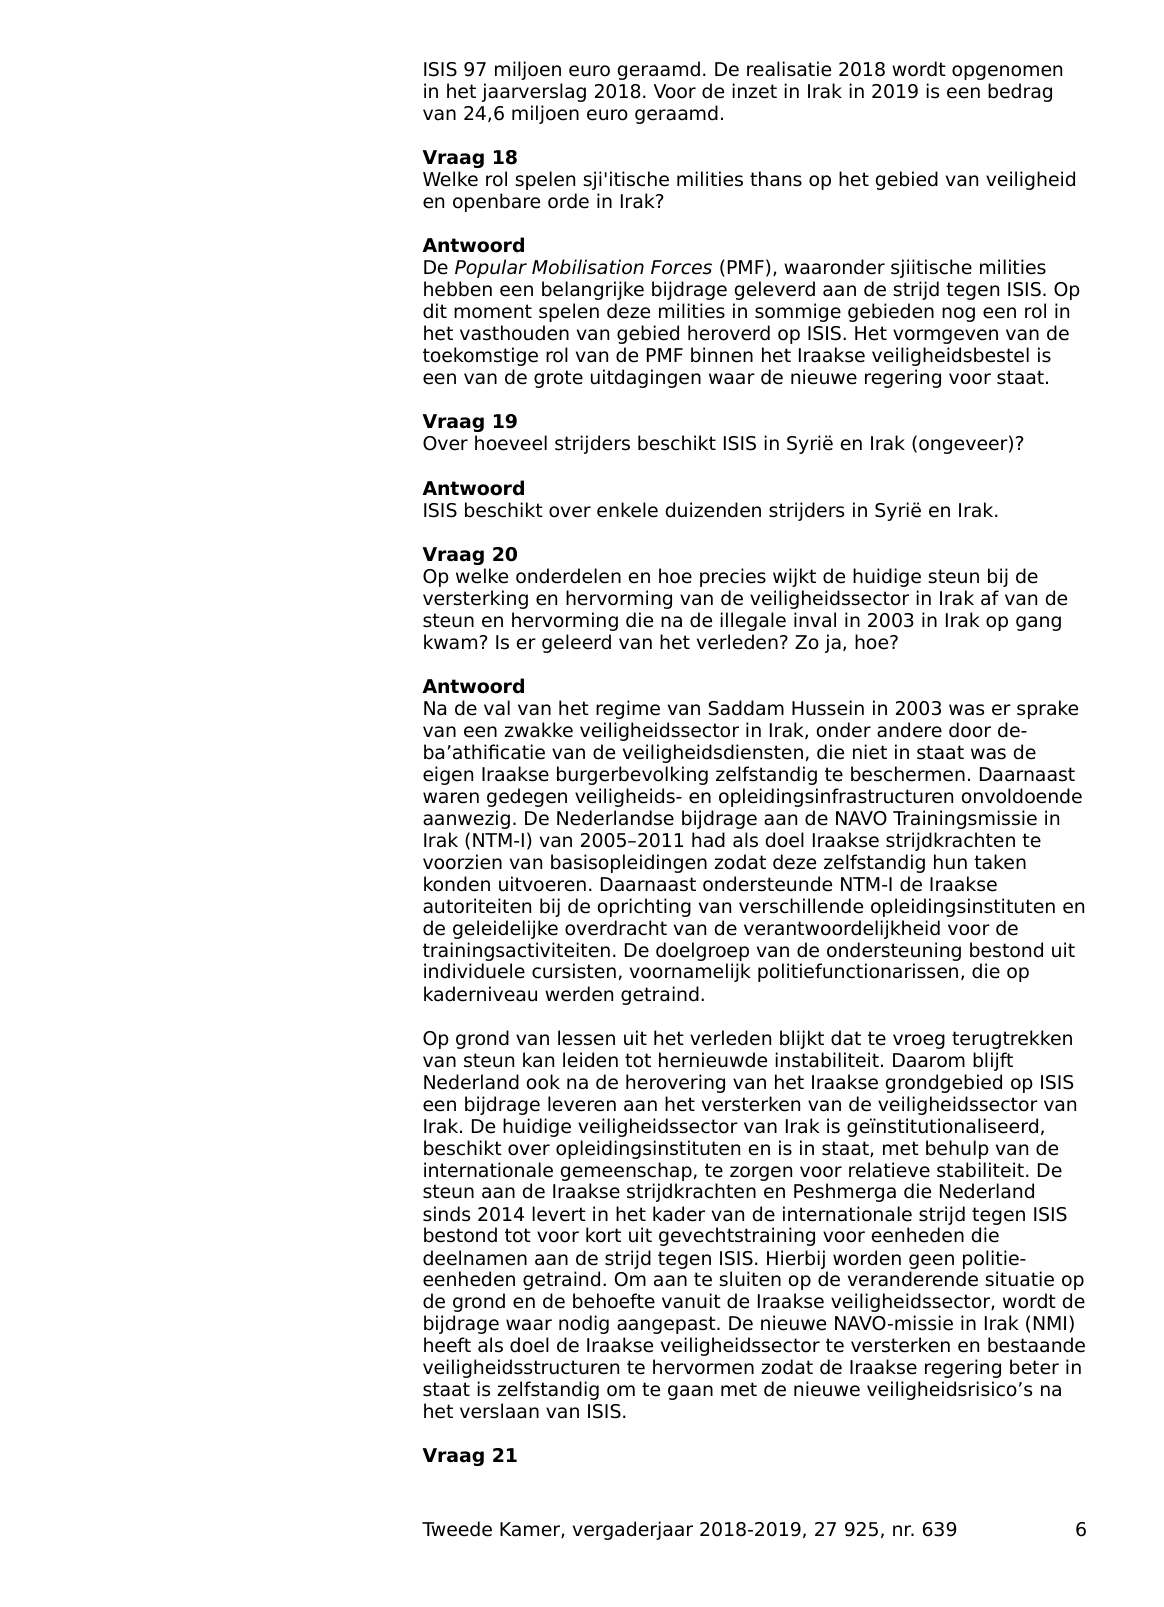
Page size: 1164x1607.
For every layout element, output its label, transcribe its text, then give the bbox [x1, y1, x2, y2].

text De Popular Mobilisation Forces (PMF), waaronder sjiitische milities hebben een belangrijke bijdrage geleverd aan de strijd tegen ISIS. Op dit moment spelen deze milities in sommige gebieden nog een rol in het vasthouden van gebied heroverd op ISIS. Het vormgeven van de toekomstige rol van de PMF binnen het Iraakse veiligheidsbestel is een van de grote uitdagingen waar de nieuwe regering voor staat. [422, 257, 1087, 389]
text ISIS beschikt over enkele duizenden strijders in Syrië en Irak. [422, 499, 1087, 521]
text ISIS 97 miljoen euro geraamd. De realisatie 2018 wordt opgenomen in het jaarverslag 2018. Voor de inzet in Irak in 2019 is een bedrag van 24,6 miljoen euro geraamd. [422, 59, 1087, 125]
text Op grond van lessen uit het verleden blijkt dat te vroeg terugtrekken van steun kan leiden tot hernieuwde instabiliteit. Daarom blijft Nederland ook na de herovering van het Iraakse grondgebied op ISIS een bijdrage leveren aan het versterken van de veiligheidssector van Irak. De huidige veiligheidssector van Irak is geïnstitutionaliseerd, beschikt over opleidingsinstituten en is in staat, met behulp van de internationale gemeenschap, te zorgen voor relatieve stabiliteit. De steun aan de Iraakse strijdkrachten en Peshmerga die Nederland sinds 2014 levert in het kader van de internationale strijd tegen ISIS bestond tot voor kort uit gevechtstraining voor eenheden die deelnamen aan de strijd tegen ISIS. Hierbij worden geen politie-eenheden getraind. Om aan te sluiten op de veranderende situatie op de grond en de behoefte vanuit de Iraakse veiligheidssector, wordt de bijdrage waar nodig aangepast. De nieuwe NAVO-missie in Irak (NMI) heeft als doel de Iraakse veiligheidssector te versterken en bestaande veiligheidsstructuren te hervormen zodat de Iraakse regering beter in staat is zelfstandig om te gaan met de nieuwe veiligheidsrisico’s na het verslaan van ISIS. [422, 1028, 1087, 1423]
text Na de val van het regime van Saddam Hussein in 2003 was er sprake van een zwakke veiligheidssector in Irak, onder andere door de-ba’athificatie van de veiligheidsdiensten, die niet in staat was de eigen Iraakse burgerbevolking zelfstandig te beschermen. Daarnaast waren gedegen veiligheids- en opleidingsinfrastructuren onvoldoende aanwezig. De Nederlandse bijdrage aan de NAVO Trainingsmissie in Irak (NTM-I) van 2005–2011 had als doel Iraakse strijdkrachten te voorzien van basisopleidingen zodat deze zelfstandig hun taken konden uitvoeren. Daarnaast ondersteunde NTM-I de Iraakse autoriteiten bij de oprichting van verschillende opleidingsinstituten en de geleidelijke overdracht van de verantwoordelijkheid voor de trainingsactiviteiten. De doelgroep van de ondersteuning bestond uit individuele cursisten, voornamelijk politiefunctionarissen, die op kaderniveau werden getraind. [422, 698, 1087, 1005]
text Antwoord [422, 477, 1087, 499]
text Vraag 21 [422, 1445, 1087, 1467]
text Over hoeveel strijders beschikt ISIS in Syrië en Irak (ongeveer)? [422, 433, 1087, 455]
text Vraag 19 [422, 411, 1087, 433]
text Antwoord [422, 676, 1087, 698]
text Welke rol spelen sji'itische milities thans op het gebied van veiligheid en openbare orde in Irak? [422, 169, 1087, 213]
text Vraag 20 [422, 544, 1087, 566]
text Antwoord [422, 235, 1087, 257]
text Op welke onderdelen en hoe precies wijkt de huidige steun bij de versterking en hervorming van de veiligheidssector in Irak af van de steun en hervorming die na de illegale inval in 2003 in Irak op gang kwam? Is er geleerd van het verleden? Zo ja, hoe? [422, 566, 1087, 653]
text Vraag 18 [422, 147, 1087, 169]
